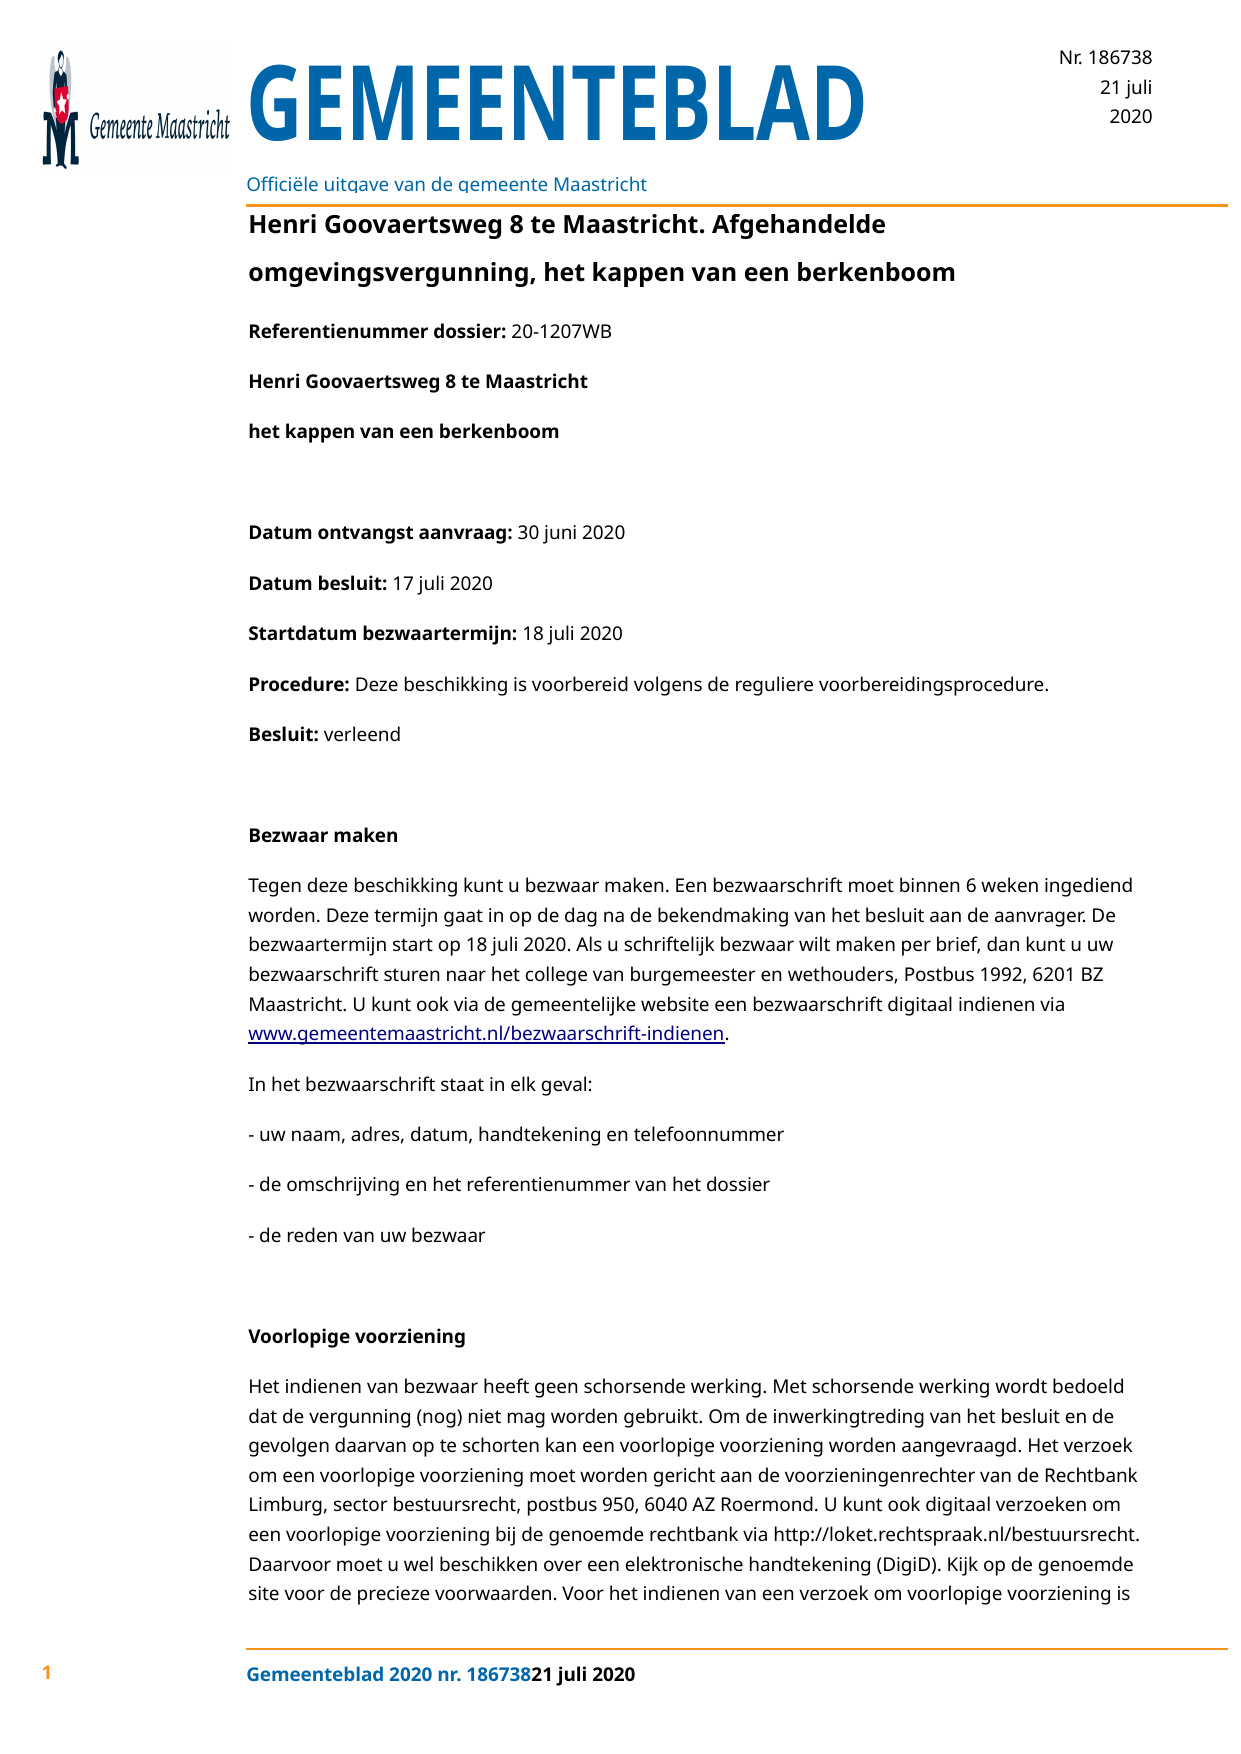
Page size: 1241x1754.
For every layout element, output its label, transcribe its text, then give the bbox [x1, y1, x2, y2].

text - de reden van uw bezwaar [248, 1222, 1152, 1248]
text Referentienummer dossier: 20-1207WB [248, 318, 1152, 344]
text het kappen van een berkenboom [248, 419, 1152, 444]
text Bezwaar maken [248, 822, 1152, 848]
text Voorlopige voorziening [248, 1323, 1152, 1349]
text In het bezwaarschrift staat in elk geval: [248, 1071, 1152, 1097]
text Het indienen van bezwaar heeft geen schorsende werking. Met schorsende werking wordt bedoeld dat de vergunning (nog) niet mag worden gebruikt. Om de inwerkingtreding van het besluit en de gevolgen daarvan op te schorten kan een voorlopige voorziening worden aangevraagd. Het verzoek om een voorlopige voorziening moet worden gericht aan de voorzieningenrechter van de Rechtbank Limburg, sector bestuursrecht, postbus 950, 6040 AZ Roermond. U kunt ook digitaal verzoeken om een voorlopige voorziening bij de genoemde rechtbank via http://loket.rechtspraak.nl/bestuursrecht. Daarvoor moet u wel beschikken over een elektronische handtekening (DigiD). Kijk op de genoemde site voor de precieze voorwaarden. Voor het indienen van een verzoek om voorlopige voorziening is [248, 1373, 1152, 1606]
text Datum besluit: 17 juli 2020 [248, 570, 1152, 596]
text Henri Goovaertsweg 8 te Maastricht. Afgehandelde omgevingsvergunning, het kappen van een berkenboom [248, 207, 1152, 288]
text Datum ontvangst aanvraag: 30 juni 2020 [248, 519, 1152, 545]
text Tegen deze beschikking kunt u bezwaar maken. Een bezwaarschrift moet binnen 6 weken ingediend worden. Deze termijn gaat in op de dag na de bekendmaking van het besluit aan de aanvrager. De bezwaartermijn start op 18 juli 2020. Als u schriftelijk bezwaar wilt maken per brief, dan kunt u uw bezwaarschrift sturen naar het college van burgemeester en wethouders, Postbus 1992, 6201 BZ Maastricht. U kunt ook via de gemeentelijke website een bezwaarschrift digitaal indienen via www.gemeentemaastricht.nl/bezwaarschrift-indienen. [248, 872, 1152, 1046]
text - uw naam, adres, datum, handtekening en telefoonnummer [248, 1121, 1152, 1147]
text - de omschrijving en het referentienummer van het dossier [248, 1172, 1152, 1197]
text Besluit: verleend [248, 721, 1152, 747]
picture [41, 47, 231, 172]
text Henri Goovaertsweg 8 te Maastricht [248, 368, 1152, 394]
text Procedure: Deze beschikking is voorbereid volgens de reguliere voorbereidingsprocedure. [248, 671, 1152, 697]
text Startdatum bezwaartermijn: 18 juli 2020 [248, 620, 1152, 646]
